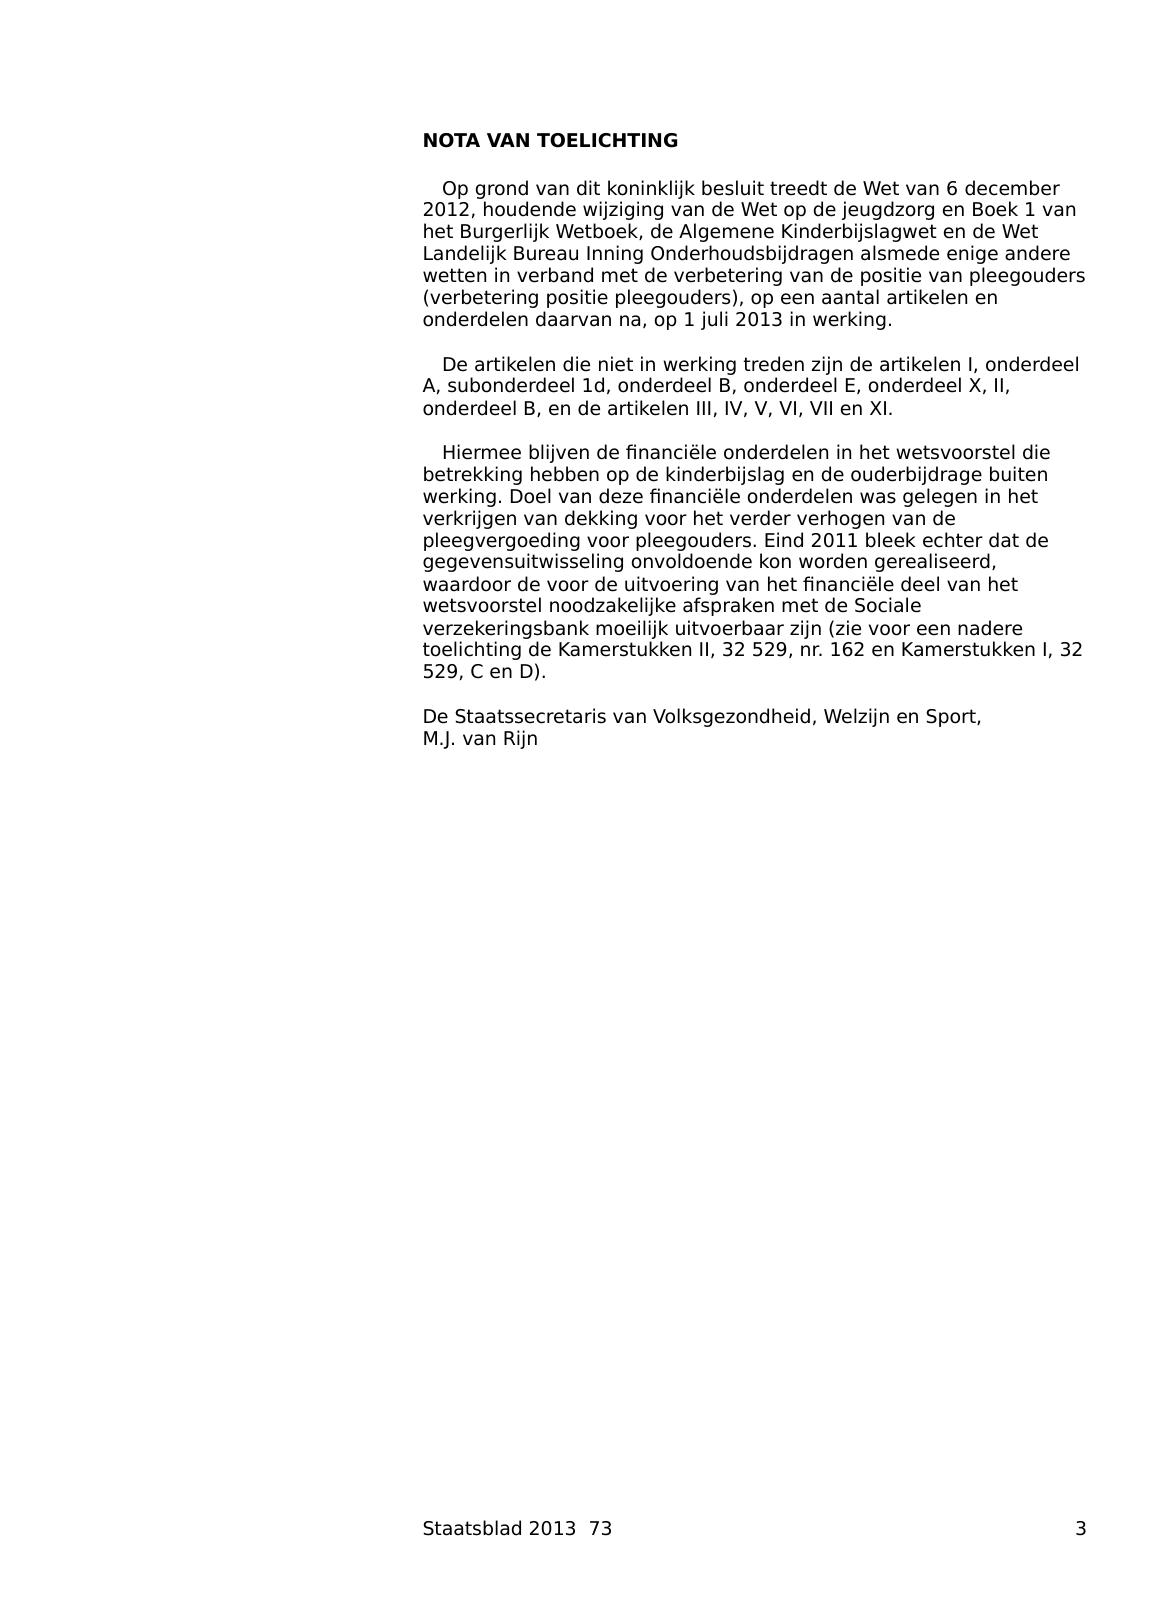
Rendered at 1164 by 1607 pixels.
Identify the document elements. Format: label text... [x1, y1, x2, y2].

text De artikelen die niet in werking treden zijn de artikelen I, onderdeel A, subonderdeel 1d, onderdeel B, onderdeel E, onderdeel X, II, onderdeel B, en de artikelen III, IV, V, VI, VII en XI. [422, 353, 1087, 419]
text Op grond van dit koninklijk besluit treedt de Wet van 6 december 2012, houdende wijziging van de Wet op de jeugdzorg en Boek 1 van het Burgerlijk Wetboek, de Algemene Kinderbijslagwet en de Wet Landelijk Bureau Inning Onderhoudsbijdragen alsmede enige andere wetten in verband met de verbetering van de positie van pleegouders (verbetering positie pleegouders), op een aantal artikelen en onderdelen daarvan na, op 1 juli 2013 in werking. [422, 177, 1087, 331]
text Hiermee blijven de financiële onderdelen in het wetsvoorstel die betrekking hebben op de kinderbijslag en de ouderbijdrage buiten werking. Doel van deze financiële onderdelen was gelegen in het verkrijgen van dekking voor het verder verhogen van de pleegvergoeding voor pleegouders. Eind 2011 bleek echter dat de gegevensuitwisseling onvoldoende kon worden gerealiseerd, waardoor de voor de uitvoering van het financiële deel van het wetsvoorstel noodzakelijke afspraken met de Sociale verzekeringsbank moeilijk uitvoerbaar zijn (zie voor een nadere toelichting de Kamerstukken II, 32 529, nr. 162 en Kamerstukken I, 32 529, C en D). [422, 442, 1087, 683]
text De Staatssecretaris van Volksgezondheid, Welzijn en Sport, M.J. van Rijn [422, 706, 1087, 749]
subtitle NOTA VAN TOELICHTING [422, 130, 1087, 152]
